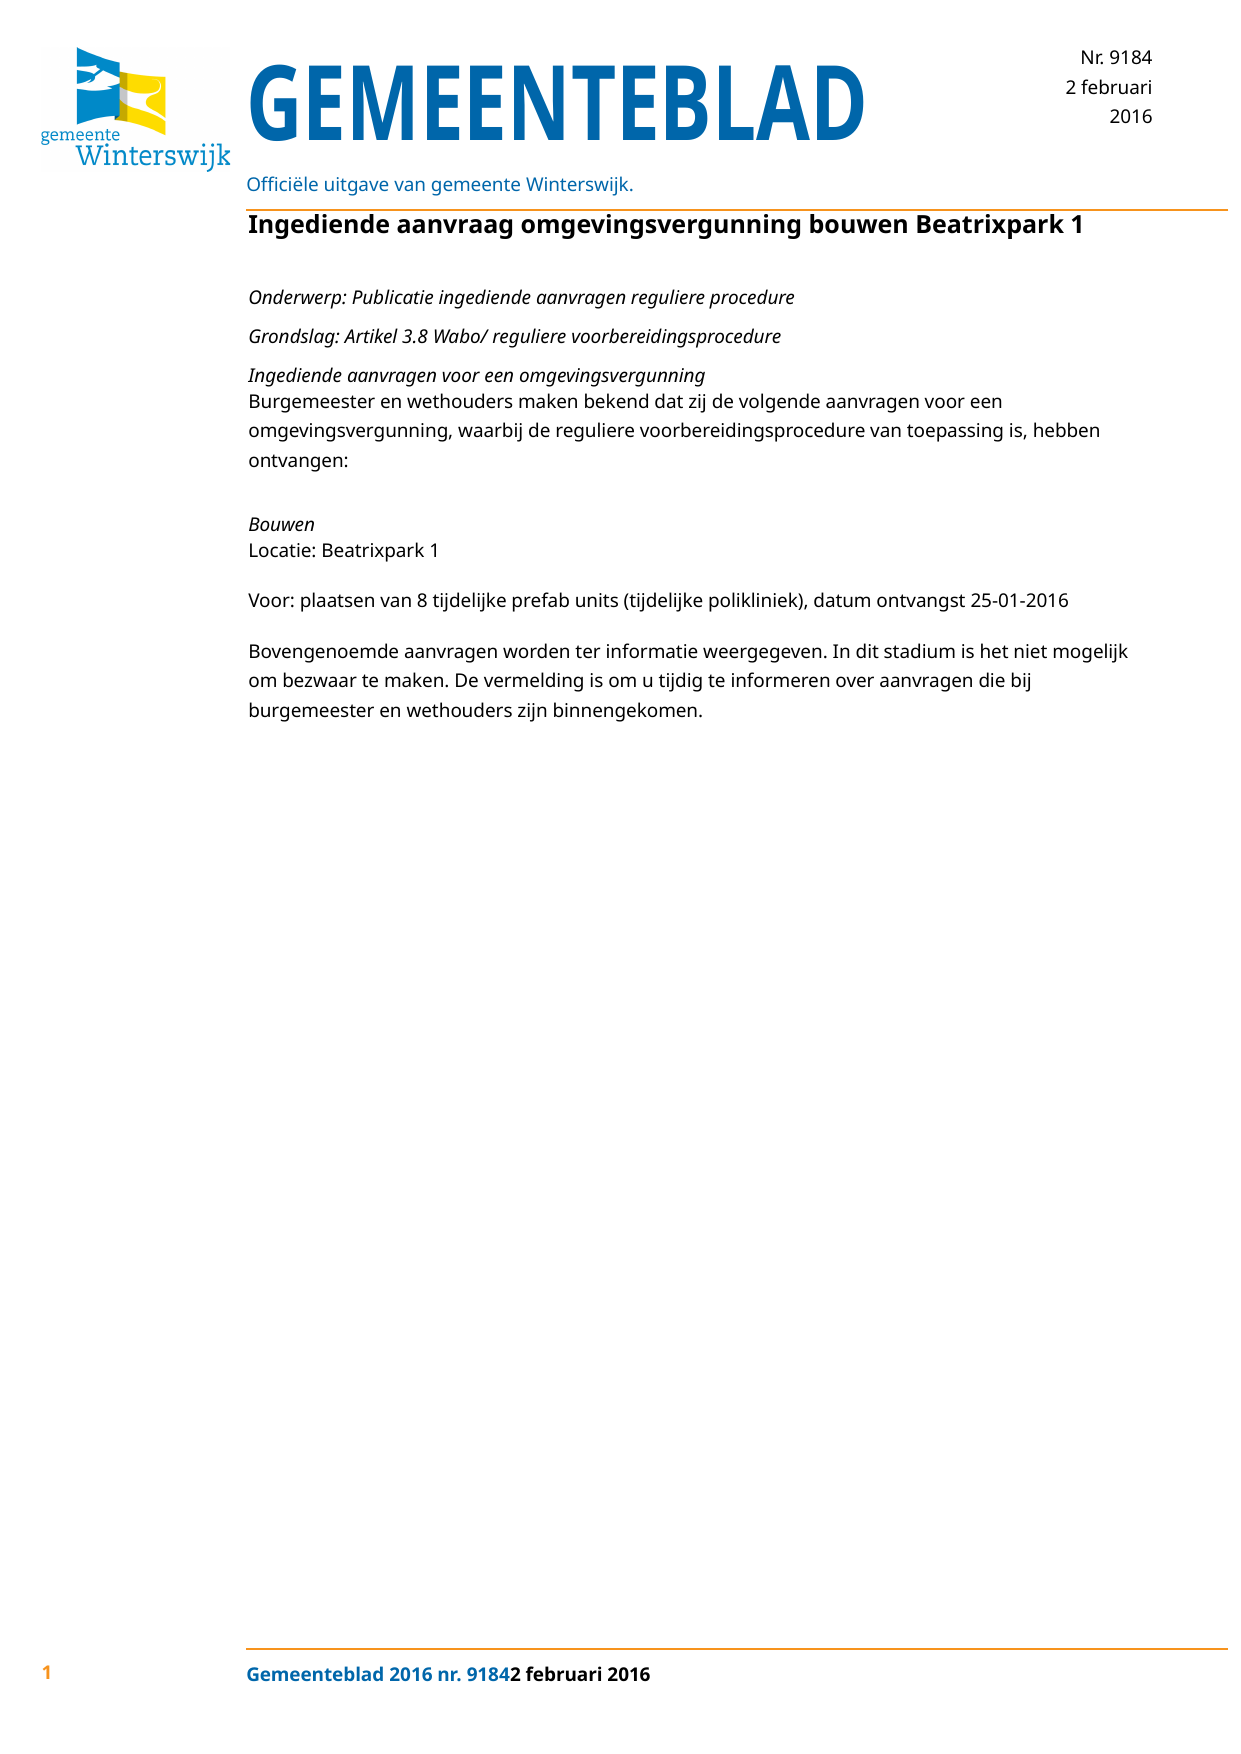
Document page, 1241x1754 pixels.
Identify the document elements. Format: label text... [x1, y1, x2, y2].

text Voor: plaatsen van 8 tijdelijke prefab units (tijdelijke polikliniek), datum ontvangst 25-01-2016 [248, 587, 1152, 613]
text Ingediende aanvragen voor een omgevingsvergunning [248, 362, 1152, 388]
picture [41, 47, 231, 172]
picture [225, 153, 231, 162]
text Bouwen [248, 511, 1152, 537]
text Locatie: Beatrixpark 1 [248, 537, 1152, 563]
text Ingediende aanvraag omgevingsvergunning bouwen Beatrixpark 1 [248, 211, 1152, 241]
text Grondslag: Artikel 3.8 Wabo/ reguliere voorbereidingsprocedure [248, 323, 1152, 349]
text Burgemeester en wethouders maken bekend dat zij de volgende aanvragen voor een omgevingsvergunning, waarbij de reguliere voorbereidingsprocedure van toepassing is, hebben ontvangen: [248, 388, 1152, 473]
text Bovengenoemde aanvragen worden ter informatie weergegeven. In dit stadium is het niet mogelijk om bezwaar te maken. De vermelding is om u tijdig te informeren over aanvragen die bij burgemeester en wethouders zijn binnengekomen. [248, 638, 1152, 723]
text Onderwerp: Publicatie ingediende aanvragen reguliere procedure [248, 284, 1152, 309]
